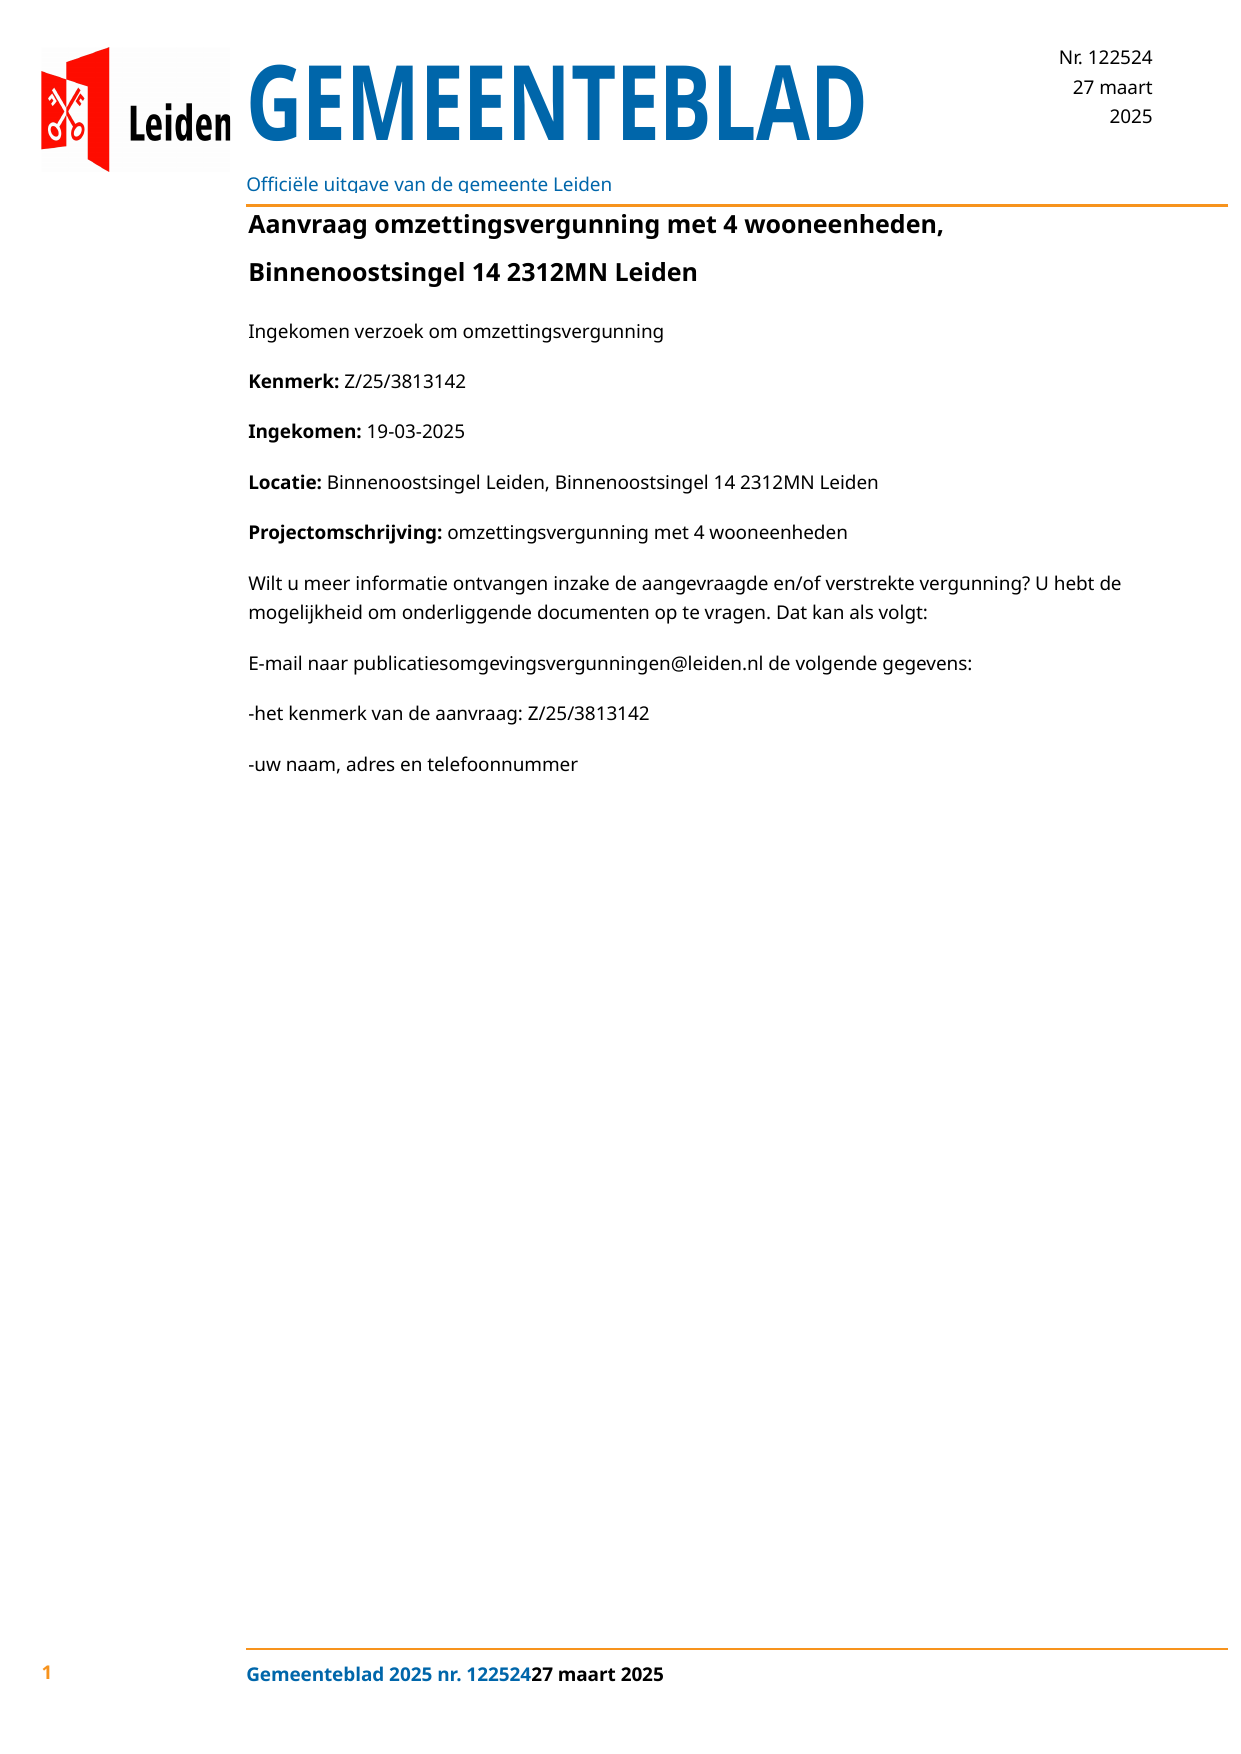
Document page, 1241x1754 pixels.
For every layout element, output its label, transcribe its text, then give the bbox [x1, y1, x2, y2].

text Ingekomen verzoek om omzettingsvergunning [248, 318, 1152, 344]
text Wilt u meer informatie ontvangen inzake de aangevraagde en/of verstrekte vergunning? U hebt de mogelijkheid om onderliggende documenten op te vragen. Dat kan als volgt: [248, 570, 1152, 625]
text Aanvraag omzettingsvergunning met 4 wooneenheden, Binnenoostsingel 14 2312MN Leiden [248, 207, 1152, 288]
picture [41, 47, 231, 172]
text E-mail naar publicatiesomgevingsvergunningen@leiden.nl de volgende gegevens: [248, 650, 1152, 676]
text Ingekomen: 19-03-2025 [248, 419, 1152, 444]
text Locatie: Binnenoostsingel Leiden, Binnenoostsingel 14 2312MN Leiden [248, 469, 1152, 495]
text Kenmerk: Z/25/3813142 [248, 368, 1152, 394]
text Projectomschrijving: omzettingsvergunning met 4 wooneenheden [248, 519, 1152, 545]
text -uw naam, adres en telefoonnummer [248, 751, 1152, 777]
text -het kenmerk van de aanvraag: Z/25/3813142 [248, 700, 1152, 726]
